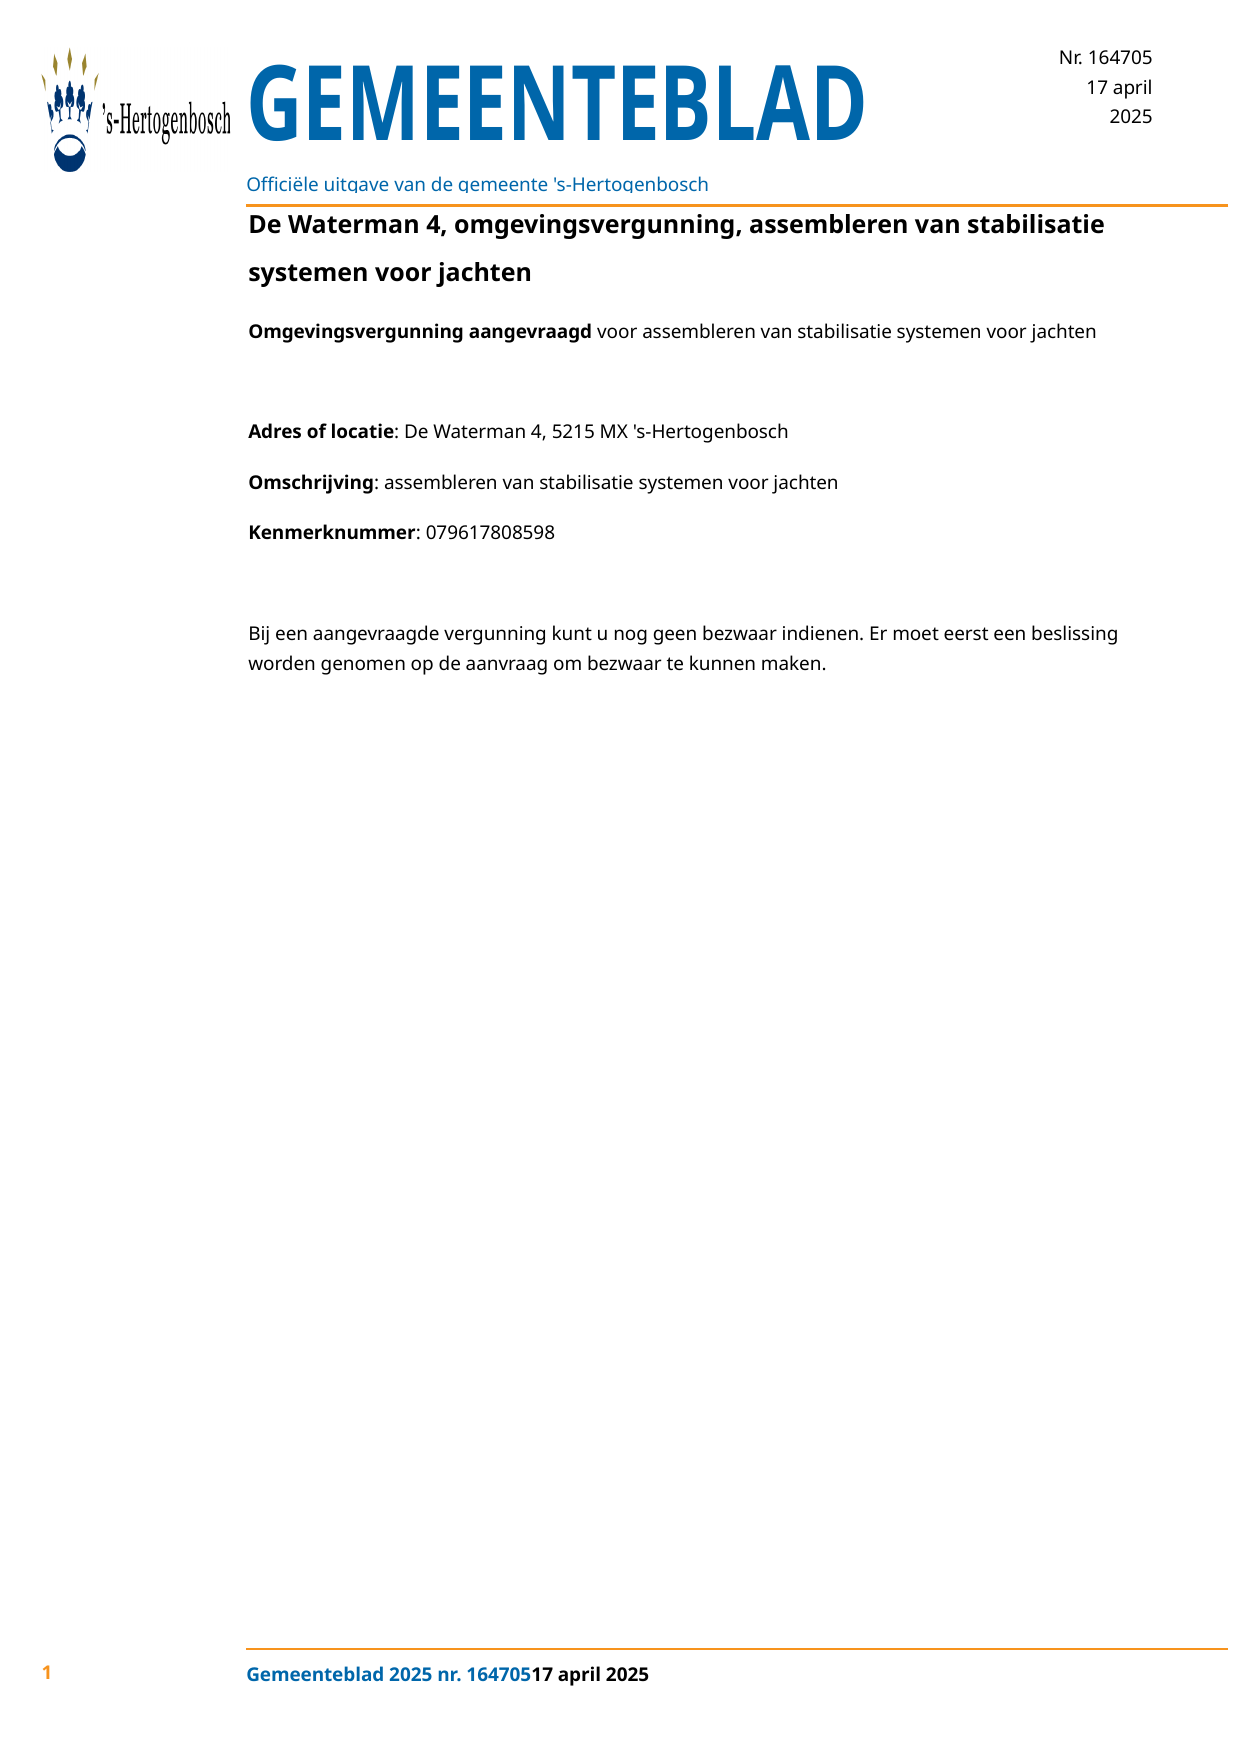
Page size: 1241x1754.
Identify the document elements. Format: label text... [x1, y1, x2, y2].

text Omgevingsvergunning aangevraagd voor assembleren van stabilisatie systemen voor jachten [248, 318, 1152, 344]
picture [41, 47, 231, 172]
text Bij een aangevraagde vergunning kunt u nog geen bezwaar indienen. Er moet eerst een beslissing worden genomen op de aanvraag om bezwaar te kunnen maken. [248, 620, 1152, 676]
text Kenmerknummer: 079617808598 [248, 519, 1152, 545]
text Adres of locatie: De Waterman 4, 5215 MX 's-Hertogenbosch [248, 419, 1152, 444]
text Omschrijving: assembleren van stabilisatie systemen voor jachten [248, 469, 1152, 495]
text De Waterman 4, omgevingsvergunning, assembleren van stabilisatie systemen voor jachten [248, 207, 1152, 288]
